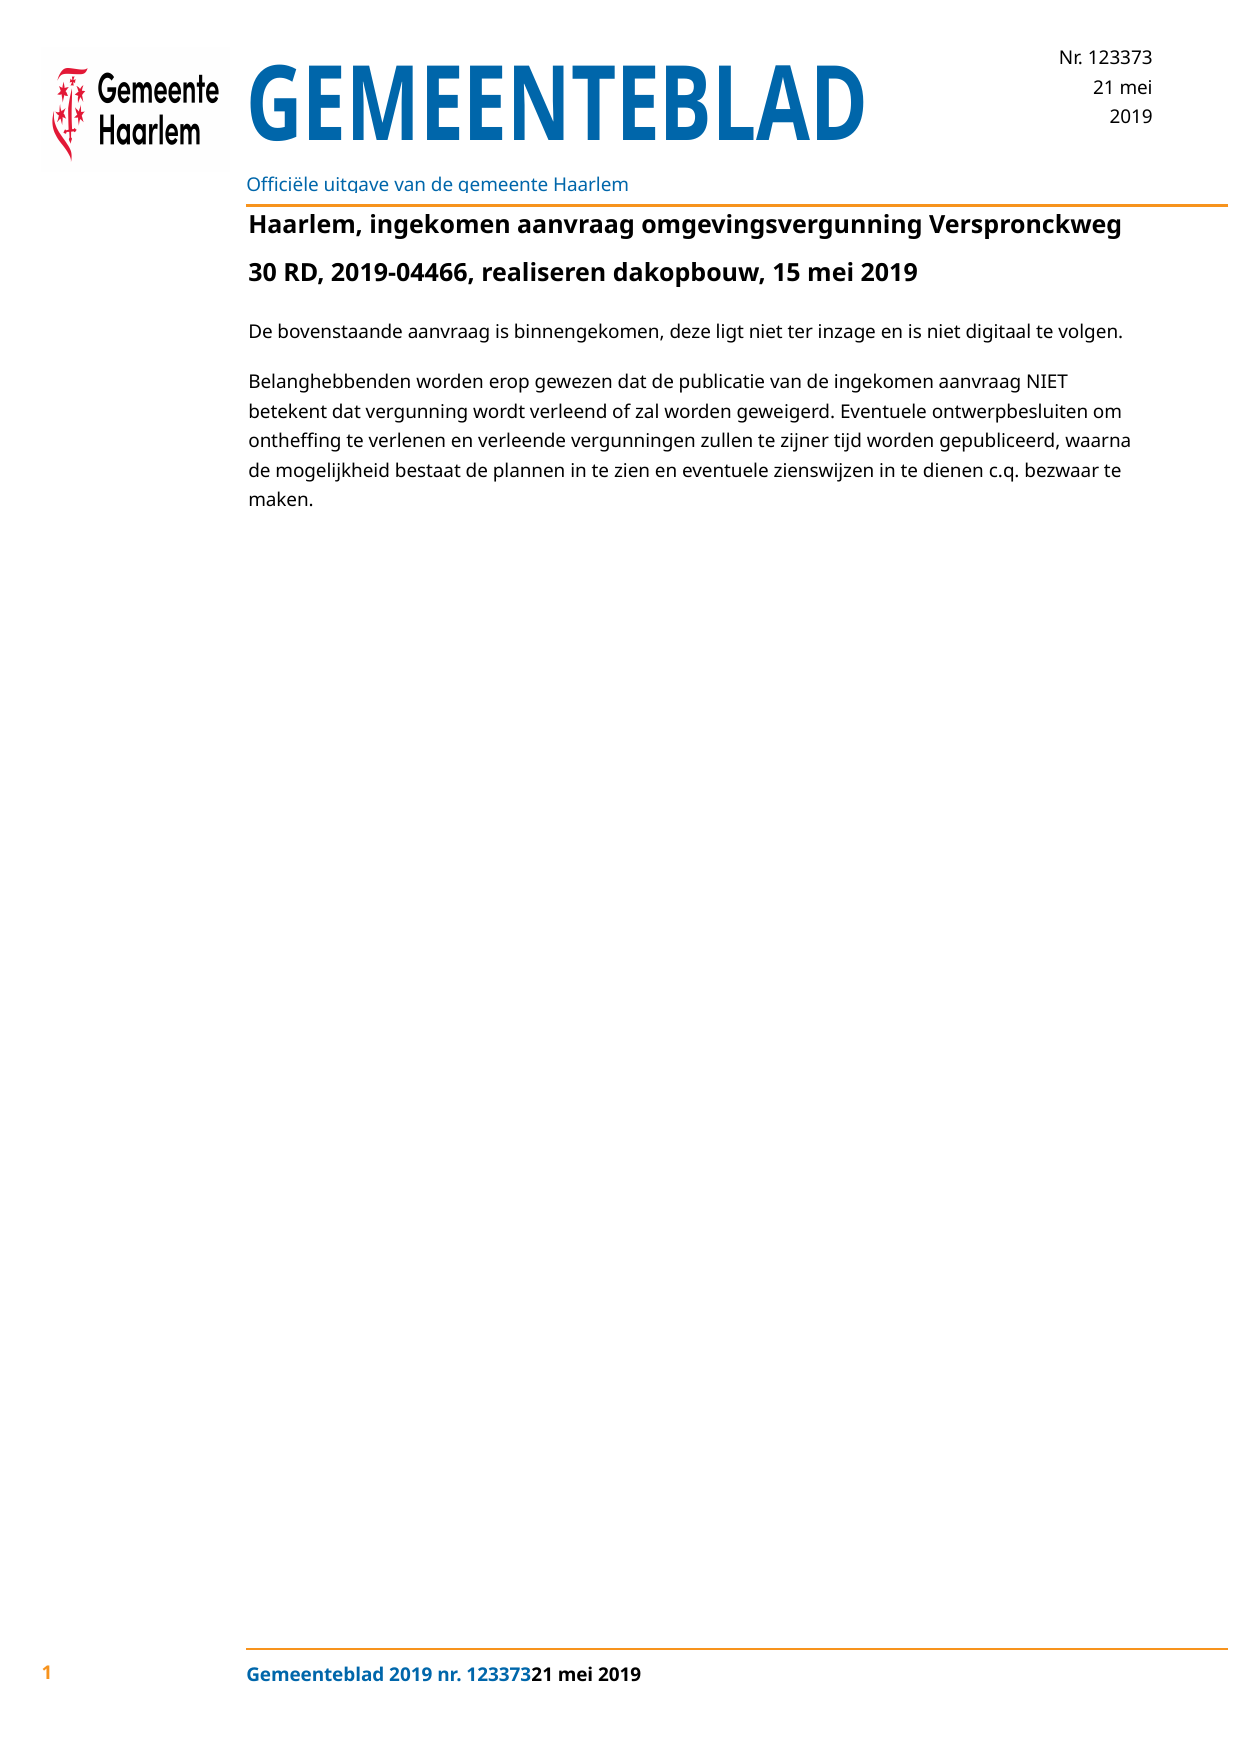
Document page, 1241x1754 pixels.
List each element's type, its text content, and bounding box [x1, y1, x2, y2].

text Haarlem, ingekomen aanvraag omgevingsvergunning Verspronckweg 30 RD, 2019-04466, realiseren dakopbouw, 15 mei 2019 [248, 207, 1152, 288]
text De bovenstaande aanvraag is binnengekomen, deze ligt niet ter inzage en is niet digitaal te volgen. [248, 318, 1152, 344]
picture [41, 47, 231, 172]
text Belanghebbenden worden erop gewezen dat de publicatie van de ingekomen aanvraag NIET betekent dat vergunning wordt verleend of zal worden geweigerd. Eventuele ontwerpbesluiten om ontheffing te verlenen en verleende vergunningen zullen te zijner tijd worden gepubliceerd, waarna de mogelijkheid bestaat de plannen in te zien en eventuele zienswijzen in te dienen c.q. bezwaar te maken. [248, 368, 1152, 512]
